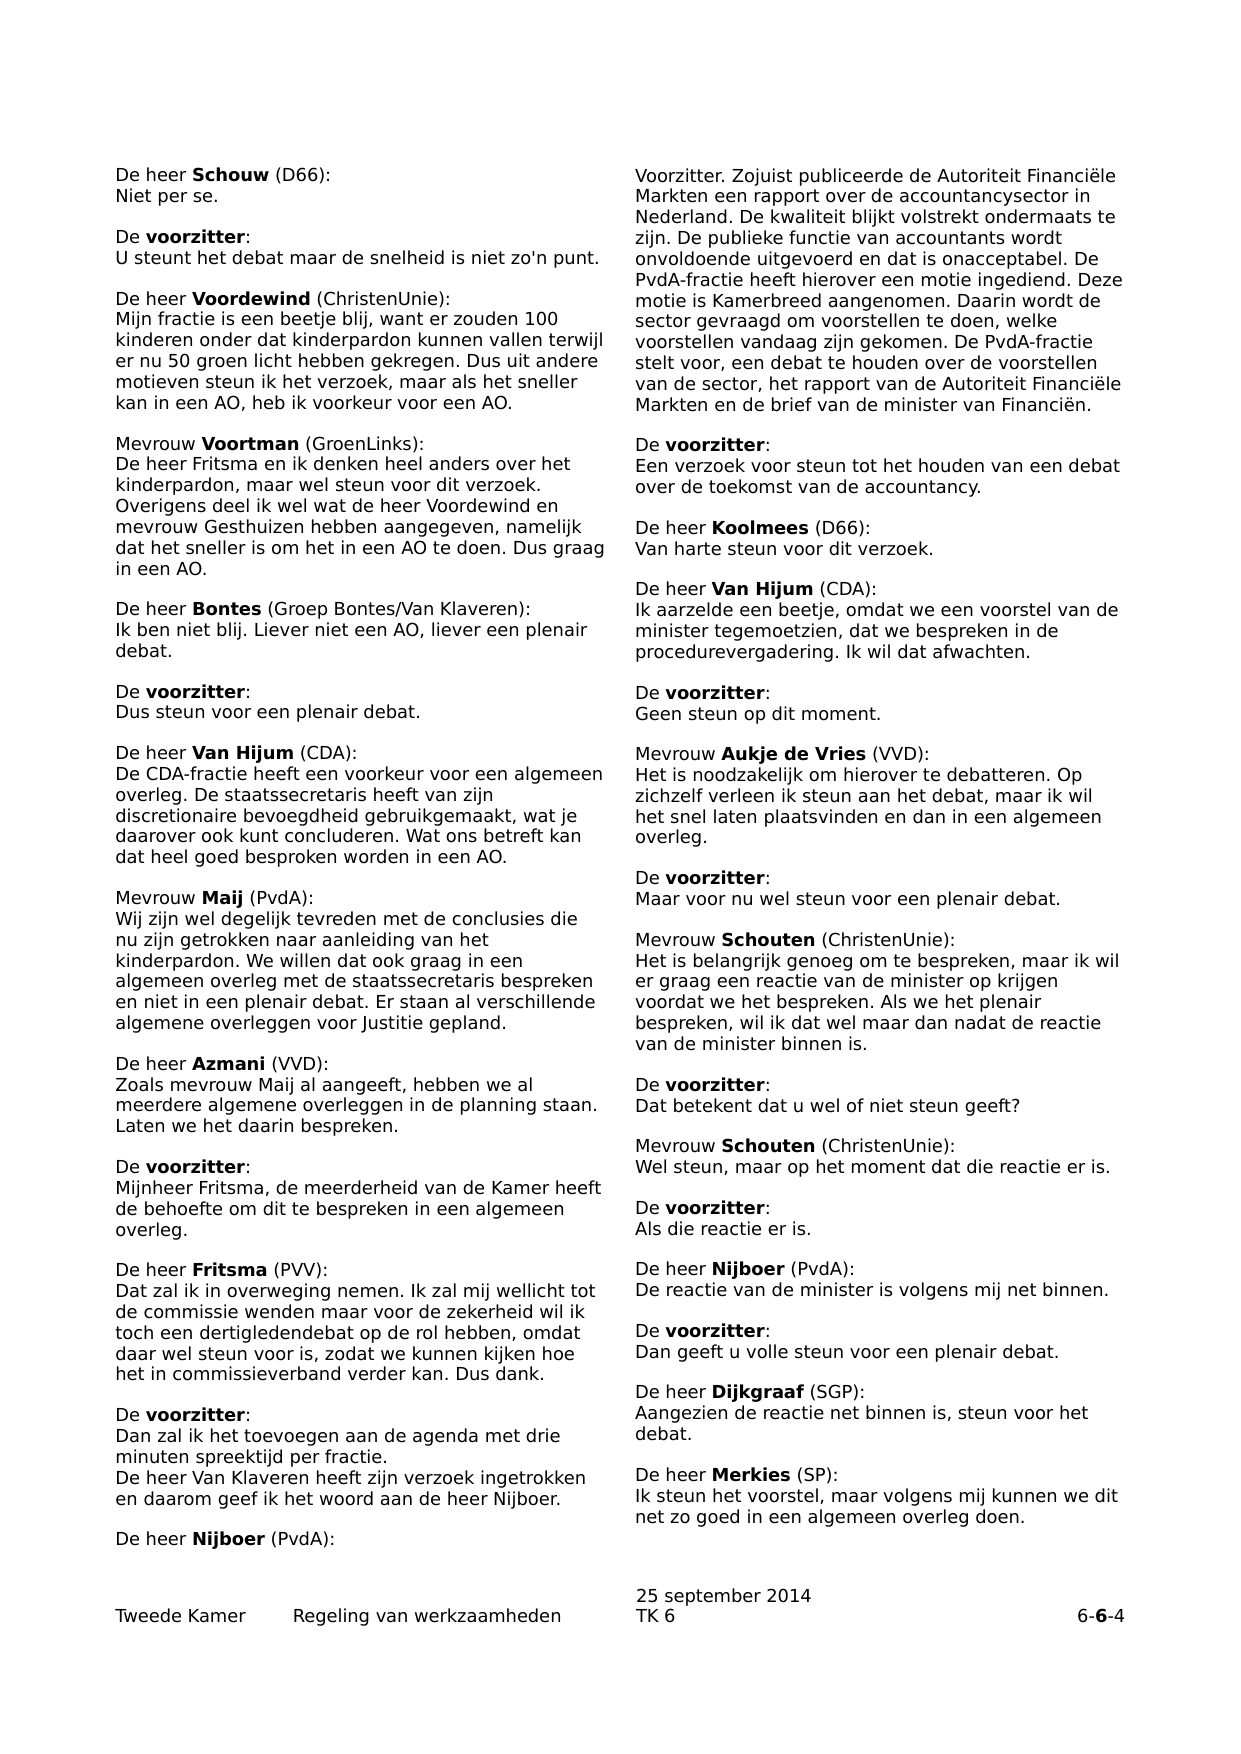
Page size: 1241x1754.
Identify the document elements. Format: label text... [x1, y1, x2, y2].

text De heer Fritsma en ik denken heel anders over het kinderpardon, maar wel steun voor dit verzoek. Overigens deel ik wel wat de heer Voordewind en mevrouw Gesthuizen hebben aangegeven, namelijk dat het sneller is om het in een AO te doen. Dus graag in een AO. [115, 454, 605, 579]
text Als die reactie er is. [635, 1218, 1125, 1239]
text De voorzitter: [115, 1157, 605, 1178]
text Een verzoek voor steun tot het houden van een debat over de toekomst van de accountancy. [635, 456, 1125, 498]
text Mevrouw Voortman (GroenLinks): [115, 433, 605, 454]
text De heer Voordewind (ChristenUnie): [115, 288, 605, 309]
text Het is belangrijk genoeg om te bespreken, maar ik wil er graag een reactie van de minister op krijgen voordat we het bespreken. Als we het plenair bespreken, wil ik dat wel maar dan nadat de reactie van de minister binnen is. [635, 950, 1125, 1054]
text Mevrouw Aukje de Vries (VVD): [635, 744, 1125, 765]
text Dan geeft u volle steun voor een plenair debat. [635, 1342, 1125, 1362]
text De heer Koolmees (D66): [635, 518, 1125, 538]
text Dan zal ik het toevoegen aan de agenda met drie minuten spreektijd per fractie. [115, 1426, 605, 1467]
text De heer Van Klaveren heeft zijn verzoek ingetrokken en daarom geef ik het woord aan de heer Nijboer. [115, 1467, 605, 1509]
text De heer Van Hijum (CDA): [115, 743, 605, 764]
text Mevrouw Schouten (ChristenUnie): [635, 930, 1125, 950]
text Maar voor nu wel steun voor een plenair debat. [635, 889, 1125, 910]
text Voorzitter. Zojuist publiceerde de Autoriteit Financiële Markten een rapport over de accountancysector in Nederland. De kwaliteit blijkt volstrekt ondermaats te zijn. De publieke functie van accountants wordt onvoldoende uitgevoerd en dat is onacceptabel. De PvdA-fractie heeft hierover een motie ingediend. Deze motie is Kamerbreed aangenomen. Daarin wordt de sector gevraagd om voorstellen te doen, welke voorstellen vandaag zijn gekomen. De PvdA-fractie stelt voor, een debat te houden over de voorstellen van de sector, het rapport van de Autoriteit Financiële Markten en de brief van de minister van Financiën. [635, 165, 1125, 415]
text U steunt het debat maar de snelheid is niet zo'n punt. [115, 248, 605, 268]
text De reactie van de minister is volgens mij net binnen. [635, 1280, 1125, 1301]
text De voorzitter: [635, 435, 1125, 456]
text Ik aarzelde een beetje, omdat we een voorstel van de minister tegemoetzien, dat we bespreken in de procedurevergadering. Ik wil dat afwachten. [635, 600, 1125, 662]
text Mijnheer Fritsma, de meerderheid van de Kamer heeft de behoefte om dit te bespreken in een algemeen overleg. [115, 1178, 605, 1240]
text De heer Dijkgraaf (SGP): [635, 1382, 1125, 1403]
text De voorzitter: [635, 1198, 1125, 1218]
text De heer Nijboer (PvdA): [635, 1259, 1125, 1280]
text De heer Azmani (VVD): [115, 1054, 605, 1074]
text Mijn fractie is een beetje blij, want er zouden 100 kinderen onder dat kinderpardon kunnen vallen terwijl er nu 50 groen licht hebben gekregen. Dus uit andere motieven steun ik het verzoek, maar als het sneller kan in een AO, heb ik voorkeur voor een AO. [115, 309, 605, 413]
text De heer Schouw (D66): [115, 165, 605, 186]
text De heer Merkies (SP): [635, 1465, 1125, 1486]
text Van harte steun voor dit verzoek. [635, 538, 1125, 559]
text Geen steun op dit moment. [635, 703, 1125, 724]
text De voorzitter: [115, 681, 605, 702]
text De heer Van Hijum (CDA): [635, 579, 1125, 600]
text Ik ben niet blij. Liever niet een AO, liever een plenair debat. [115, 620, 605, 661]
text Wij zijn wel degelijk tevreden met de conclusies die nu zijn getrokken naar aanleiding van het kinderpardon. We willen dat ook graag in een algemeen overleg met de staatssecretaris bespreken en niet in een plenair debat. Er staan al verschillende algemene overleggen voor Justitie gepland. [115, 909, 605, 1034]
text De voorzitter: [115, 1405, 605, 1426]
text De CDA-fractie heeft een voorkeur voor een algemeen overleg. De staatssecretaris heeft van zijn discretionaire bevoegdheid gebruikgemaakt, wat je daarover ook kunt concluderen. Wat ons betreft kan dat heel goed besproken worden in een AO. [115, 764, 605, 868]
text De voorzitter: [115, 227, 605, 248]
text Het is noodzakelijk om hierover te debatteren. Op zichzelf verleen ik steun aan het debat, maar ik wil het snel laten plaatsvinden en dan in een algemeen overleg. [635, 765, 1125, 848]
text Dat betekent dat u wel of niet steun geeft? [635, 1095, 1125, 1116]
text Mevrouw Schouten (ChristenUnie): [635, 1136, 1125, 1157]
text Wel steun, maar op het moment dat die reactie er is. [635, 1157, 1125, 1178]
text Zoals mevrouw Maij al aangeeft, hebben we al meerdere algemene overleggen in de planning staan. Laten we het daarin bespreken. [115, 1074, 605, 1137]
text De voorzitter: [635, 1321, 1125, 1342]
text Mevrouw Maij (PvdA): [115, 888, 605, 909]
text Niet per se. [115, 186, 605, 207]
text De voorzitter: [635, 682, 1125, 703]
text De heer Fritsma (PVV): [115, 1260, 605, 1281]
text De heer Nijboer (PvdA): [115, 1529, 605, 1550]
text De voorzitter: [635, 868, 1125, 889]
text De voorzitter: [635, 1074, 1125, 1095]
text De heer Bontes (Groep Bontes/Van Klaveren): [115, 599, 605, 620]
text Dat zal ik in overweging nemen. Ik zal mij wellicht tot de commissie wenden maar voor de zekerheid wil ik toch een dertigledendebat op de rol hebben, omdat daar wel steun voor is, zodat we kunnen kijken hoe het in commissieverband verder kan. Dus dank. [115, 1281, 605, 1385]
text Ik steun het voorstel, maar volgens mij kunnen we dit net zo goed in een algemeen overleg doen. [635, 1486, 1125, 1527]
text Aangezien de reactie net binnen is, steun voor het debat. [635, 1403, 1125, 1445]
text Dus steun voor een plenair debat. [115, 702, 605, 723]
